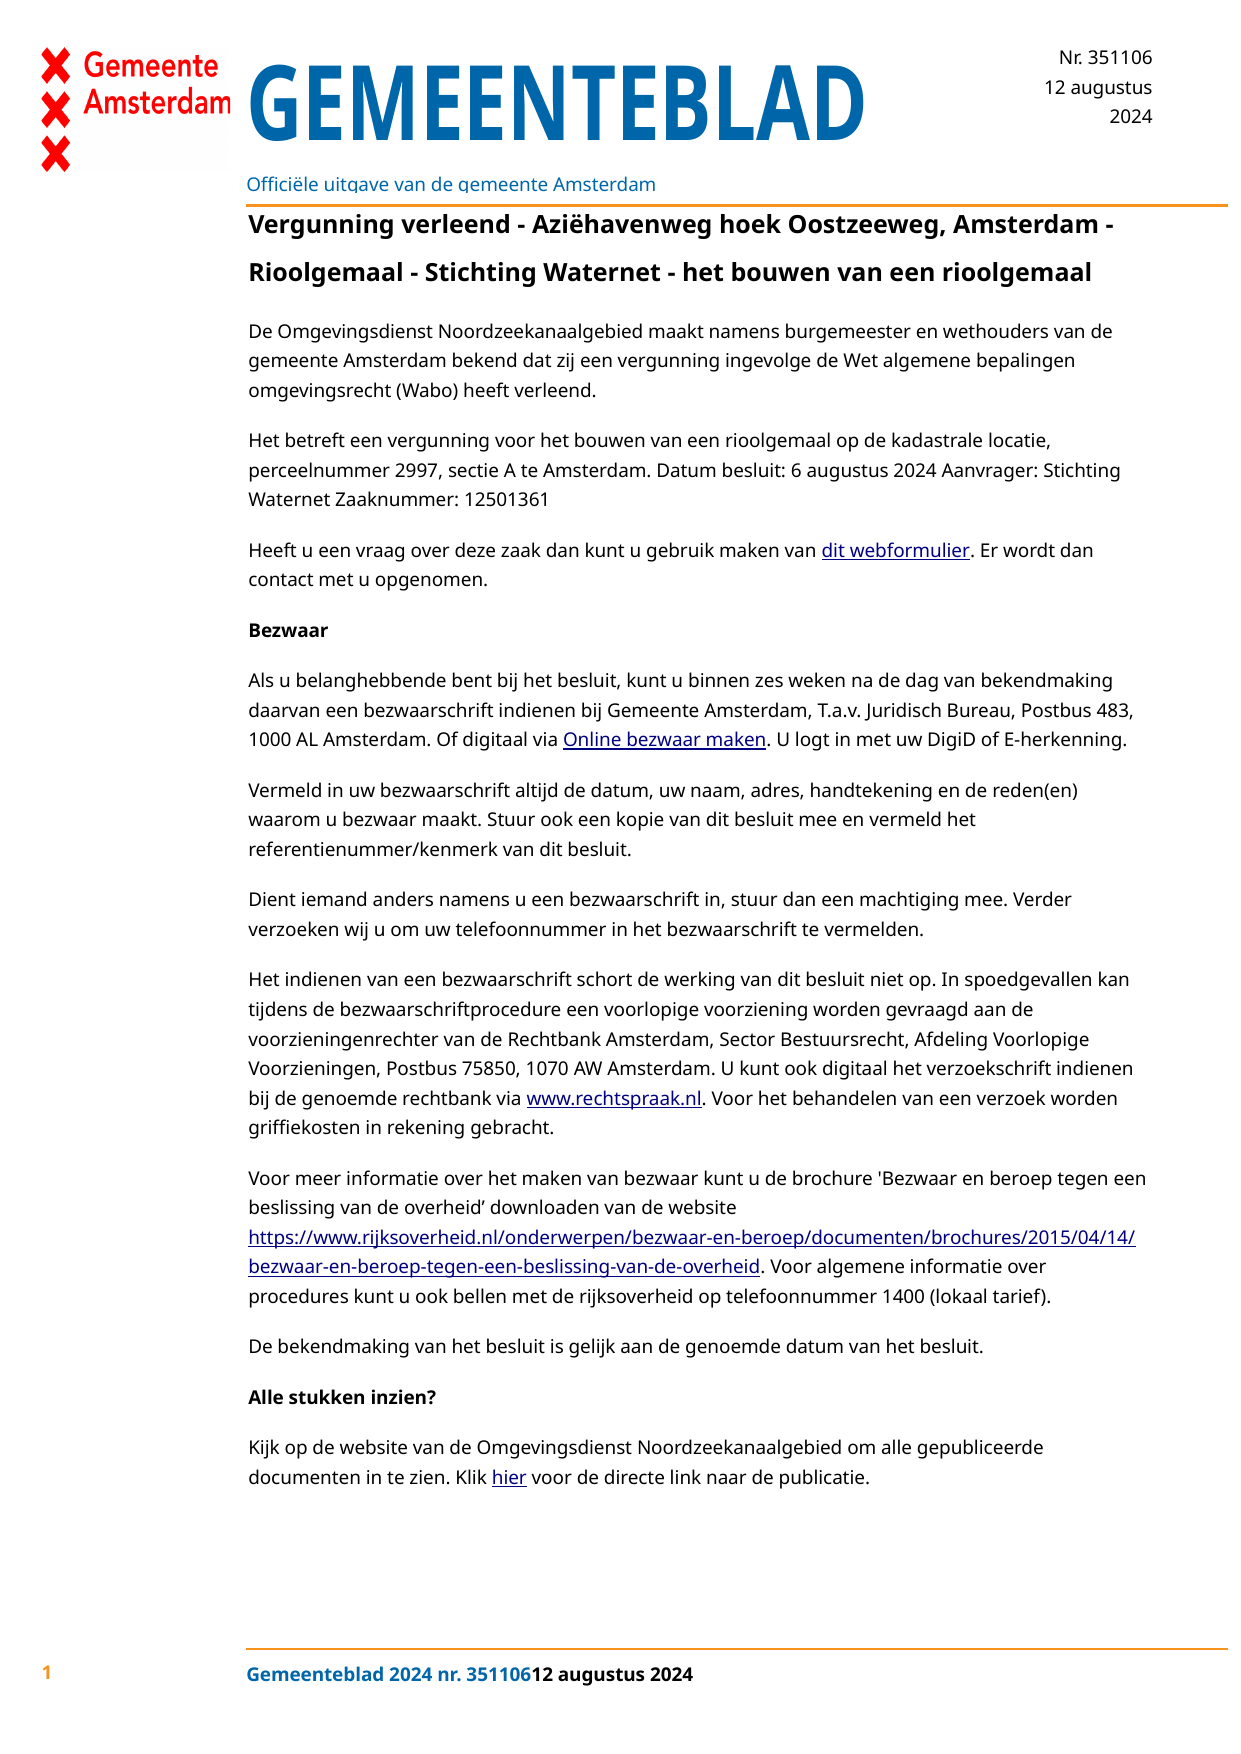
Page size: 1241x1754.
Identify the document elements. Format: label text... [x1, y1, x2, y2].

text Vermeld in uw bezwaarschrift altijd de datum, uw naam, adres, handtekening en de reden(en) waarom u bezwaar maakt. Stuur ook een kopie van dit besluit mee en vermeld het referentienummer/kenmerk van dit besluit. [248, 777, 1152, 862]
text Dient iemand anders namens u een bezwaarschrift in, stuur dan een machtiging mee. Verder verzoeken wij u om uw telefoonnummer in het bezwaarschrift te vermelden. [248, 887, 1152, 942]
text Heeft u een vraag over deze zaak dan kunt u gebruik maken van dit webformulier. Er wordt dan contact met u opgenomen. [248, 537, 1152, 592]
text Kijk op de website van de Omgevingsdienst Noordzeekanaalgebied om alle gepubliceerde documenten in te zien. Klik hier voor de directe link naar de publicatie. [248, 1434, 1152, 1490]
text Het betreft een vergunning voor het bouwen van een rioolgemaal op de kadastrale locatie, perceelnummer 2997, sectie A te Amsterdam. Datum besluit: 6 augustus 2024 Aanvrager: Stichting Waternet Zaaknummer: 12501361 [248, 427, 1152, 512]
picture [41, 47, 231, 172]
text Als u belanghebbende bent bij het besluit, kunt u binnen zes weken na de dag van bekendmaking daarvan een bezwaarschrift indienen bij Gemeente Amsterdam, T.a.v. Juridisch Bureau, Postbus 483, 1000 AL Amsterdam. Of digitaal via Online bezwaar maken. U logt in met uw DigiD of E-herkenning. [248, 667, 1152, 752]
text De bekendmaking van het besluit is gelijk aan de genoemde datum van het besluit. [248, 1334, 1152, 1359]
text Bezwaar [248, 617, 1152, 643]
text Het indienen van een bezwaarschrift schort de werking van dit besluit niet op. In spoedgevallen kan tijdens de bezwaarschriftprocedure een voorlopige voorziening worden gevraagd aan de voorzieningenrechter van de Rechtbank Amsterdam, Sector Bestuursrecht, Afdeling Voorlopige Voorzieningen, Postbus 75850, 1070 AW Amsterdam. U kunt ook digitaal het verzoekschrift indienen bij de genoemde rechtbank via www.rechtspraak.nl. Voor het behandelen van een verzoek worden griffiekosten in rekening gebracht. [248, 967, 1152, 1140]
text De Omgevingsdienst Noordzeekanaalgebied maakt namens burgemeester en wethouders van de gemeente Amsterdam bekend dat zij een vergunning ingevolge de Wet algemene bepalingen omgevingsrecht (Wabo) heeft verleend. [248, 318, 1152, 403]
text Voor meer informatie over het maken van bezwaar kunt u de brochure 'Bezwaar en beroep tegen een beslissing van de overheid’ downloaden van de website https://www.rijksoverheid.nl/onderwerpen/bezwaar-en-beroep/documenten/brochures/2015/04/14/bezwaar-en-beroep-tegen-een-beslissing-van-de-overheid. Voor algemene informatie over procedures kunt u ook bellen met de rijksoverheid op telefoonnummer 1400 (lokaal tarief). [248, 1165, 1152, 1309]
text Vergunning verleend - Aziëhavenweg hoek Oostzeeweg, Amsterdam - Rioolgemaal - Stichting Waternet - het bouwen van een rioolgemaal [248, 207, 1152, 288]
text Alle stukken inzien? [248, 1384, 1152, 1410]
